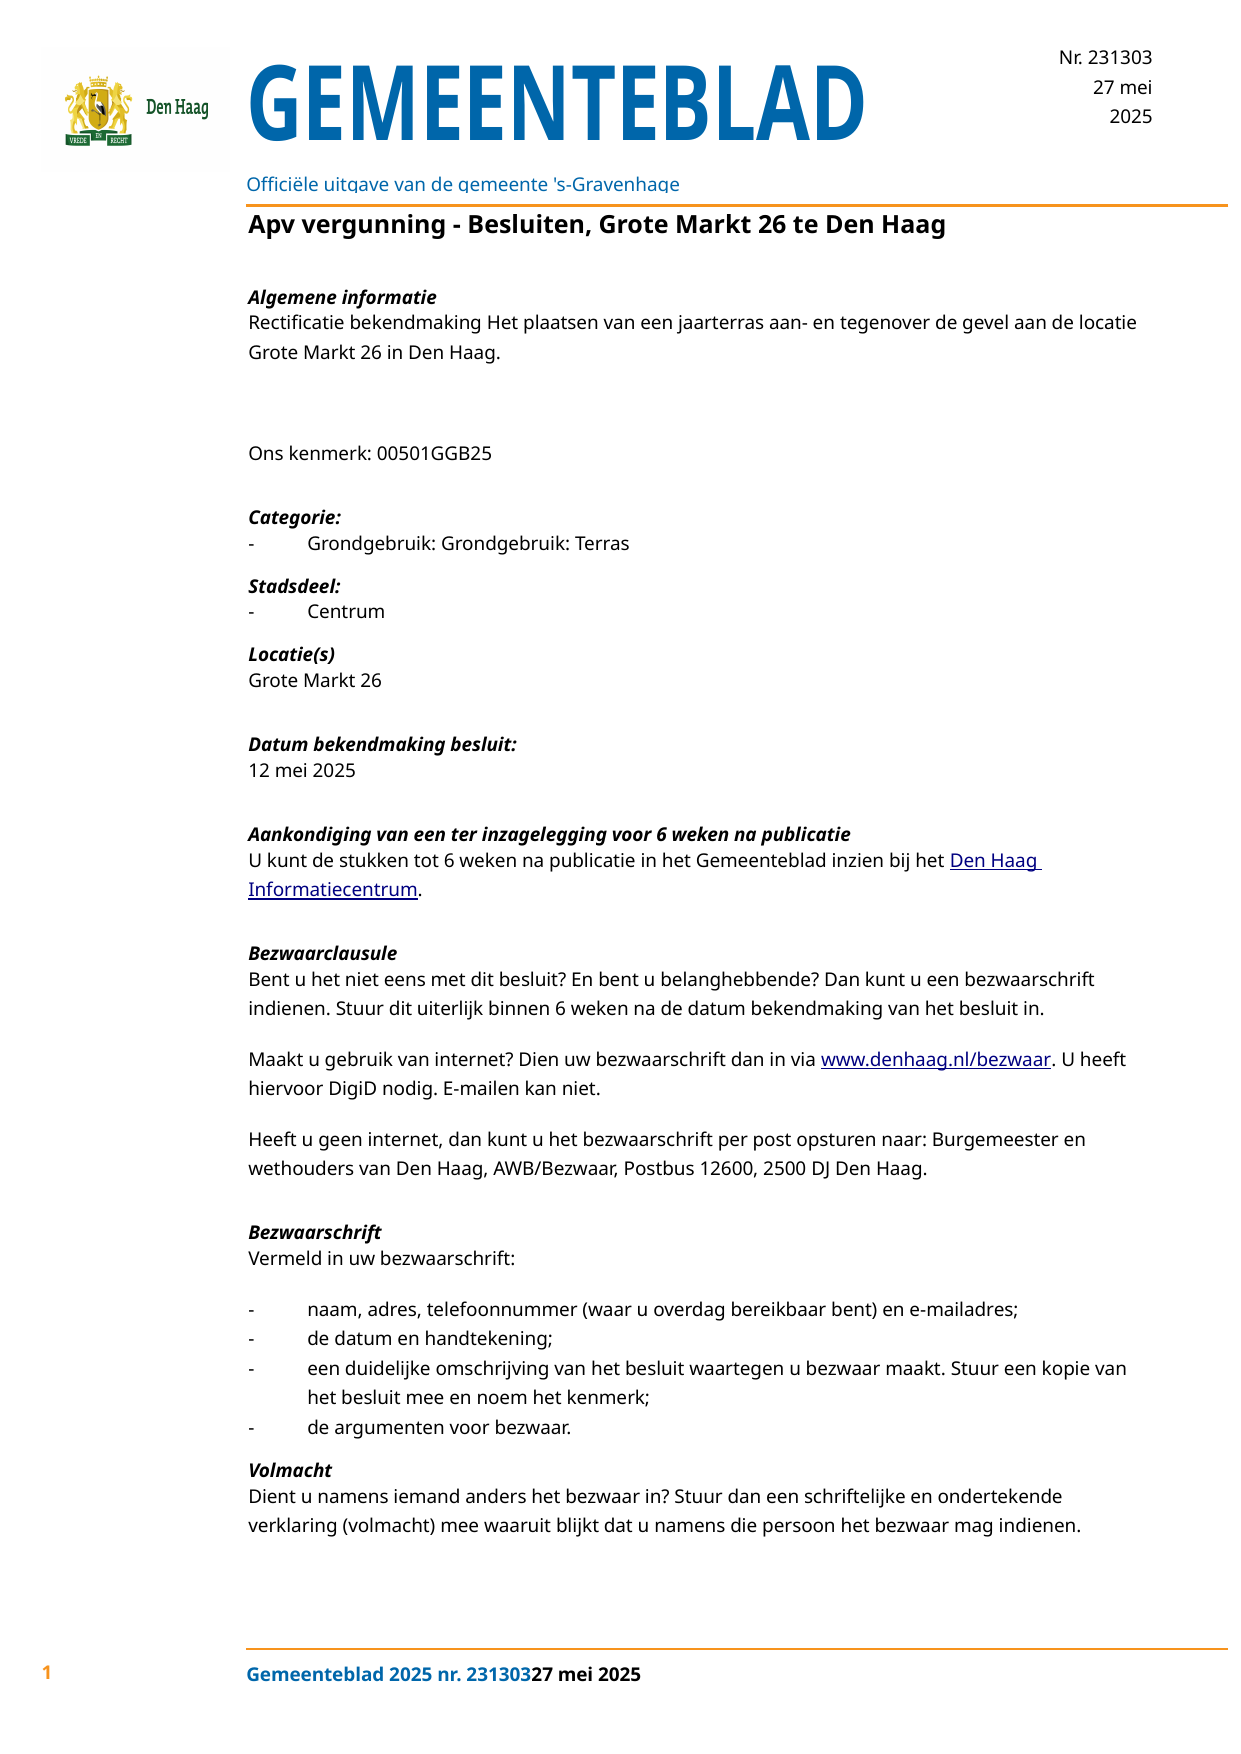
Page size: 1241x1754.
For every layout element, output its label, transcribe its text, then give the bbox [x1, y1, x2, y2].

text Bent u het niet eens met dit besluit? En bent u belanghebbende? Dan kunt u een bezwaarschrift indienen. Stuur dit uiterlijk binnen 6 weken na de datum bekendmaking van het besluit in. [248, 966, 1152, 1021]
list naam, adres, telefoonnummer (waar u overdag bereikbaar bent) en e-mailadres; [248, 1296, 1152, 1321]
text Maakt u gebruik van internet? Dien uw bezwaarschrift dan in via www.denhaag.nl/bezwaar. U heeft hiervoor DigiD nodig. E-mailen kan niet. [248, 1046, 1152, 1101]
list Centrum [248, 598, 1152, 624]
text Algemene informatie [248, 284, 1152, 309]
text Dient u namens iemand anders het bezwaar in? Stuur dan een schriftelijke en ondertekende verklaring (volmacht) mee waaruit blijkt dat u namens die persoon het bezwaar mag indienen. [248, 1483, 1152, 1538]
text Grote Markt 26 [248, 667, 1152, 693]
text Rectificatie bekendmaking Het plaatsen van een jaarterras aan- en tegenover de gevel aan de locatie Grote Markt 26 in Den Haag. [248, 309, 1152, 365]
text 12 mei 2025 [248, 757, 1152, 783]
text U kunt de stukken tot 6 weken na publicatie in het Gemeenteblad inzien bij het Den Haag Informatiecentrum. [248, 847, 1152, 902]
text Volmacht [248, 1457, 1152, 1483]
text Locatie(s) [248, 642, 1152, 667]
text Ons kenmerk: 00501GGB25 [248, 440, 1152, 466]
text Heeft u geen internet, dan kunt u het bezwaarschrift per post opsturen naar: Burgemeester en wethouders van Den Haag, AWB/Bezwaar, Postbus 12600, 2500 DJ Den Haag. [248, 1126, 1152, 1181]
list de argumenten voor bezwaar. [248, 1414, 1152, 1440]
list een duidelijke omschrijving van het besluit waartegen u bezwaar maakt. Stuur een kopie van het besluit mee en noem het kenmerk; [248, 1355, 1152, 1410]
text Bezwaarschrift [248, 1219, 1152, 1245]
text Vermeld in uw bezwaarschrift: [248, 1245, 1152, 1271]
text Apv vergunning - Besluiten, Grote Markt 26 te Den Haag [248, 207, 1152, 241]
text Bezwaarclausule [248, 940, 1152, 966]
text Datum bekendmaking besluit: [248, 731, 1152, 757]
text Aankondiging van een ter inzagelegging voor 6 weken na publicatie [248, 821, 1152, 847]
picture [41, 47, 231, 172]
list Grondgebruik: Grondgebruik: Terras [248, 530, 1152, 555]
text Stadsdeel: [248, 573, 1152, 598]
text Categorie: [248, 504, 1152, 530]
list de datum en handtekening; [248, 1325, 1152, 1351]
